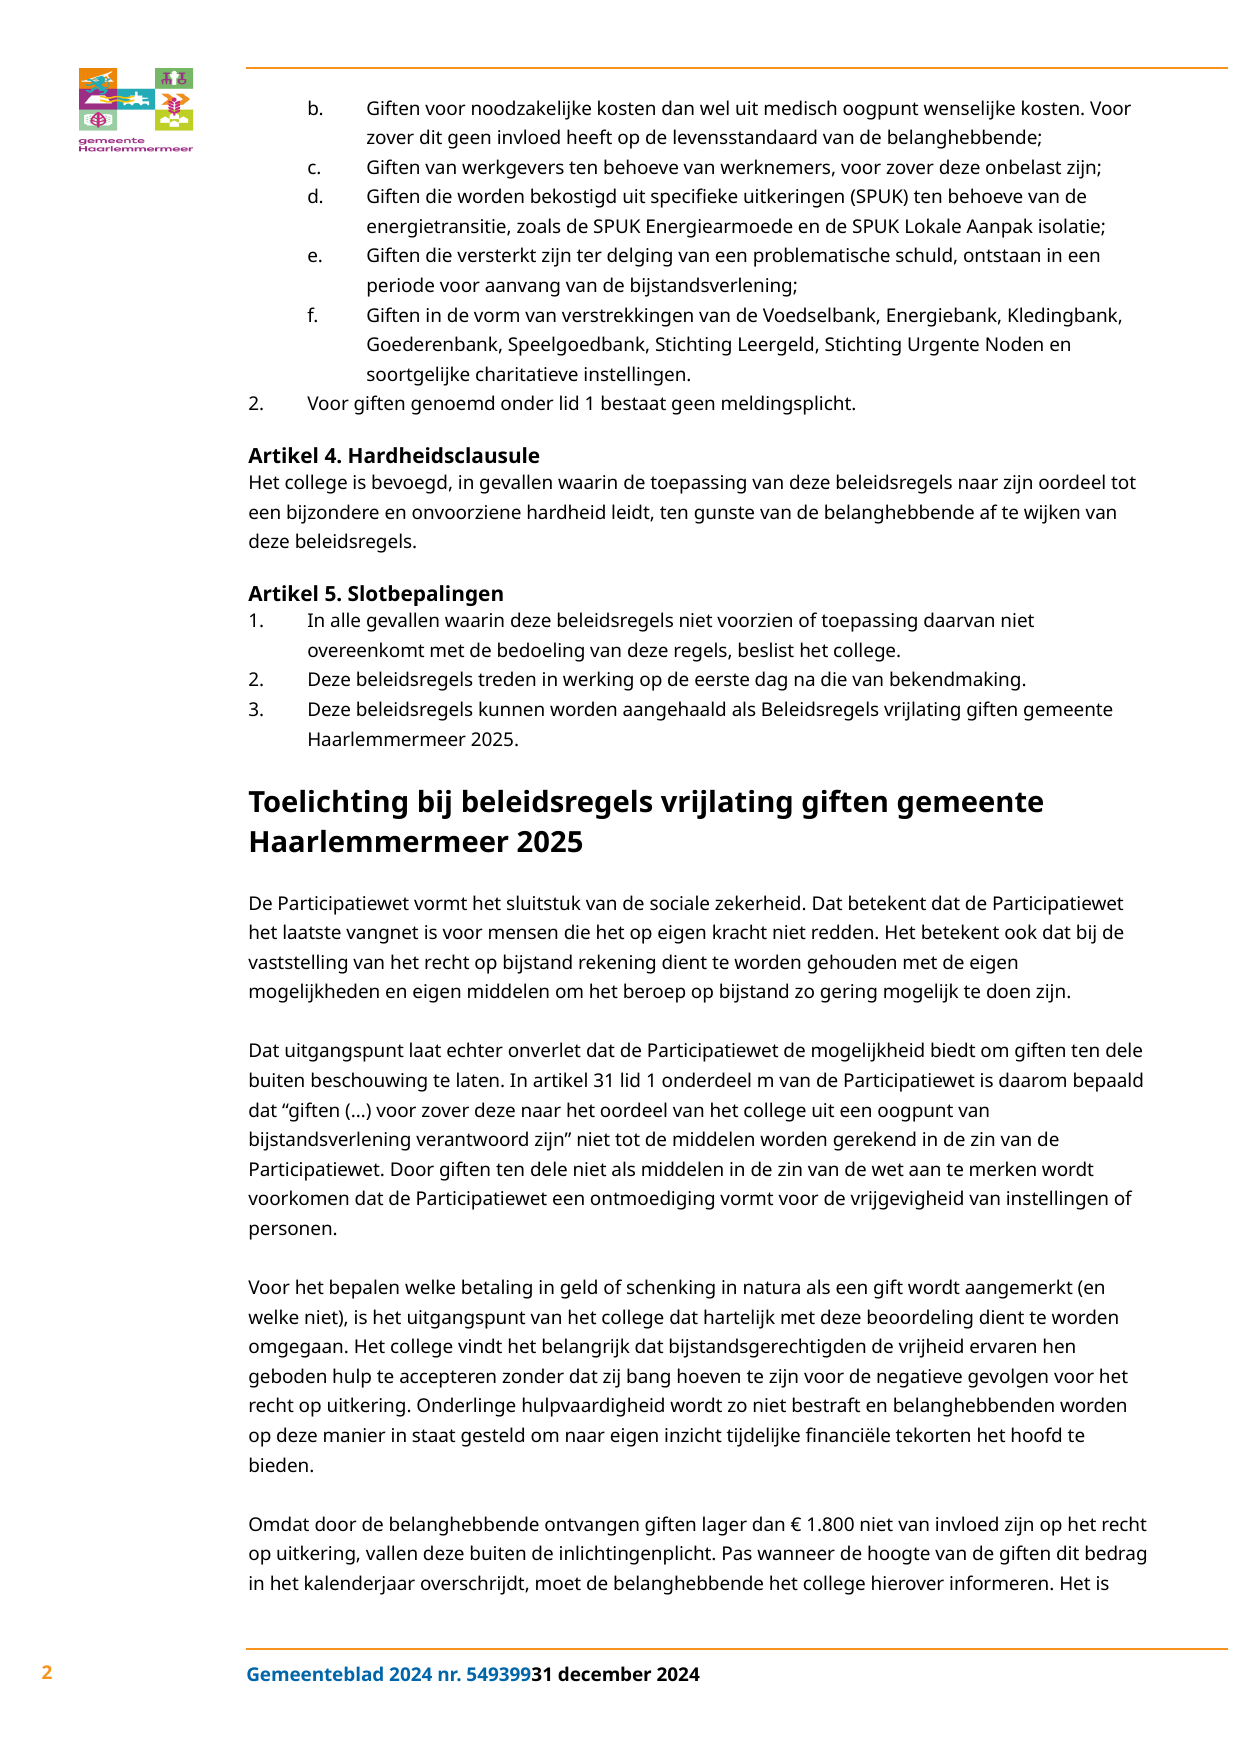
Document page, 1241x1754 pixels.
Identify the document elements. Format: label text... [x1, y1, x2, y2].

text Artikel 4. Hardheidsclausule [248, 441, 1152, 469]
text Toelichting bij beleidsregels vrijlating giften gemeente Haarlemmermeer 2025 [248, 781, 1152, 861]
text Voor het bepalen welke betaling in geld of schenking in natura als een gift wordt aangemerkt (en welke niet), is het uitgangspunt van het college dat hartelijk met deze beoordeling dient te worden omgegaan. Het college vindt het belangrijk dat bijstandsgerechtigden de vrijheid ervaren hen geboden hulp te accepteren zonder dat zij bang hoeven te zijn voor de negatieve gevolgen voor het recht op uitkering. Onderlinge hulpvaardigheid wordt zo niet bestraft en belanghebbenden worden op deze manier in staat gesteld om naar eigen inzicht tijdelijke financiële tekorten het hoofd te bieden. [248, 1274, 1152, 1477]
text Het college is bevoegd, in gevallen waarin de toepassing van deze beleidsregels naar zijn oordeel tot een bijzondere en onvoorziene hardheid leidt, ten gunste van de belanghebbende af te wijken van deze beleidsregels. [248, 469, 1152, 554]
picture [41, 47, 231, 172]
list Voor giften genoemd onder lid 1 bestaat geen meldingsplicht. [248, 391, 1152, 416]
list Giften die versterkt zijn ter delging van een problematische schuld, ontstaan in een periode voor aanvang van de bijstandsverlening; [307, 243, 1152, 298]
list Deze beleidsregels kunnen worden aangehaald als Beleidsregels vrijlating giften gemeente Haarlemmermeer 2025. [248, 696, 1152, 752]
list Deze beleidsregels treden in werking op de eerste dag na die van bekendmaking. [248, 667, 1152, 692]
text De Participatiewet vormt het sluitstuk van de sociale zekerheid. Dat betekent dat de Participatiewet het laatste vangnet is voor mensen die het op eigen kracht niet redden. Het betekent ook dat bij de vaststelling van het recht op bijstand rekening dient te worden gehouden met de eigen mogelijkheden en eigen middelen om het beroep op bijstand zo gering mogelijk te doen zijn. [248, 890, 1152, 1004]
text Artikel 5. Slotbepalingen [248, 579, 1152, 607]
list Giften van werkgevers ten behoeve van werknemers, voor zover deze onbelast zijn; [307, 154, 1152, 180]
list Giften in de vorm van verstrekkingen van de Voedselbank, Energiebank, Kledingbank, Goederenbank, Speelgoedbank, Stichting Leergeld, Stichting Urgente Noden en soortgelijke charitatieve instellingen. [307, 302, 1152, 387]
list In alle gevallen waarin deze beleidsregels niet voorzien of toepassing daarvan niet overeenkomt met de bedoeling van deze regels, beslist het college. [248, 607, 1152, 663]
list Giften voor noodzakelijke kosten dan wel uit medisch oogpunt wenselijke kosten. Voor zover dit geen invloed heeft op de levensstandaard van de belanghebbende; [307, 95, 1152, 150]
list Giften die worden bekostigd uit specifieke uitkeringen (SPUK) ten behoeve van de energietransitie, zoals de SPUK Energiearmoede en de SPUK Lokale Aanpak isolatie; [307, 183, 1152, 239]
text Omdat door de belanghebbende ontvangen giften lager dan € 1.800 niet van invloed zijn op het recht op uitkering, vallen deze buiten de inlichtingenplicht. Pas wanneer de hoogte van de giften dit bedrag in het kalenderjaar overschrijdt, moet de belanghebbende het college hierover informeren. Het is [248, 1511, 1152, 1596]
text Dat uitgangspunt laat echter onverlet dat de Participatiewet de mogelijkheid biedt om giften ten dele buiten beschouwing te laten. In artikel 31 lid 1 onderdeel m van de Participatiewet is daarom bepaald dat “giften (…) voor zover deze naar het oordeel van het college uit een oogpunt van bijstandsverlening verantwoord zijn” niet tot de middelen worden gerekend in de zin van de Participatiewet. Door giften ten dele niet als middelen in de zin van de wet aan te merken wordt voorkomen dat de Participatiewet een ontmoediging vormt voor de vrijgevigheid van instellingen of personen. [248, 1038, 1152, 1241]
